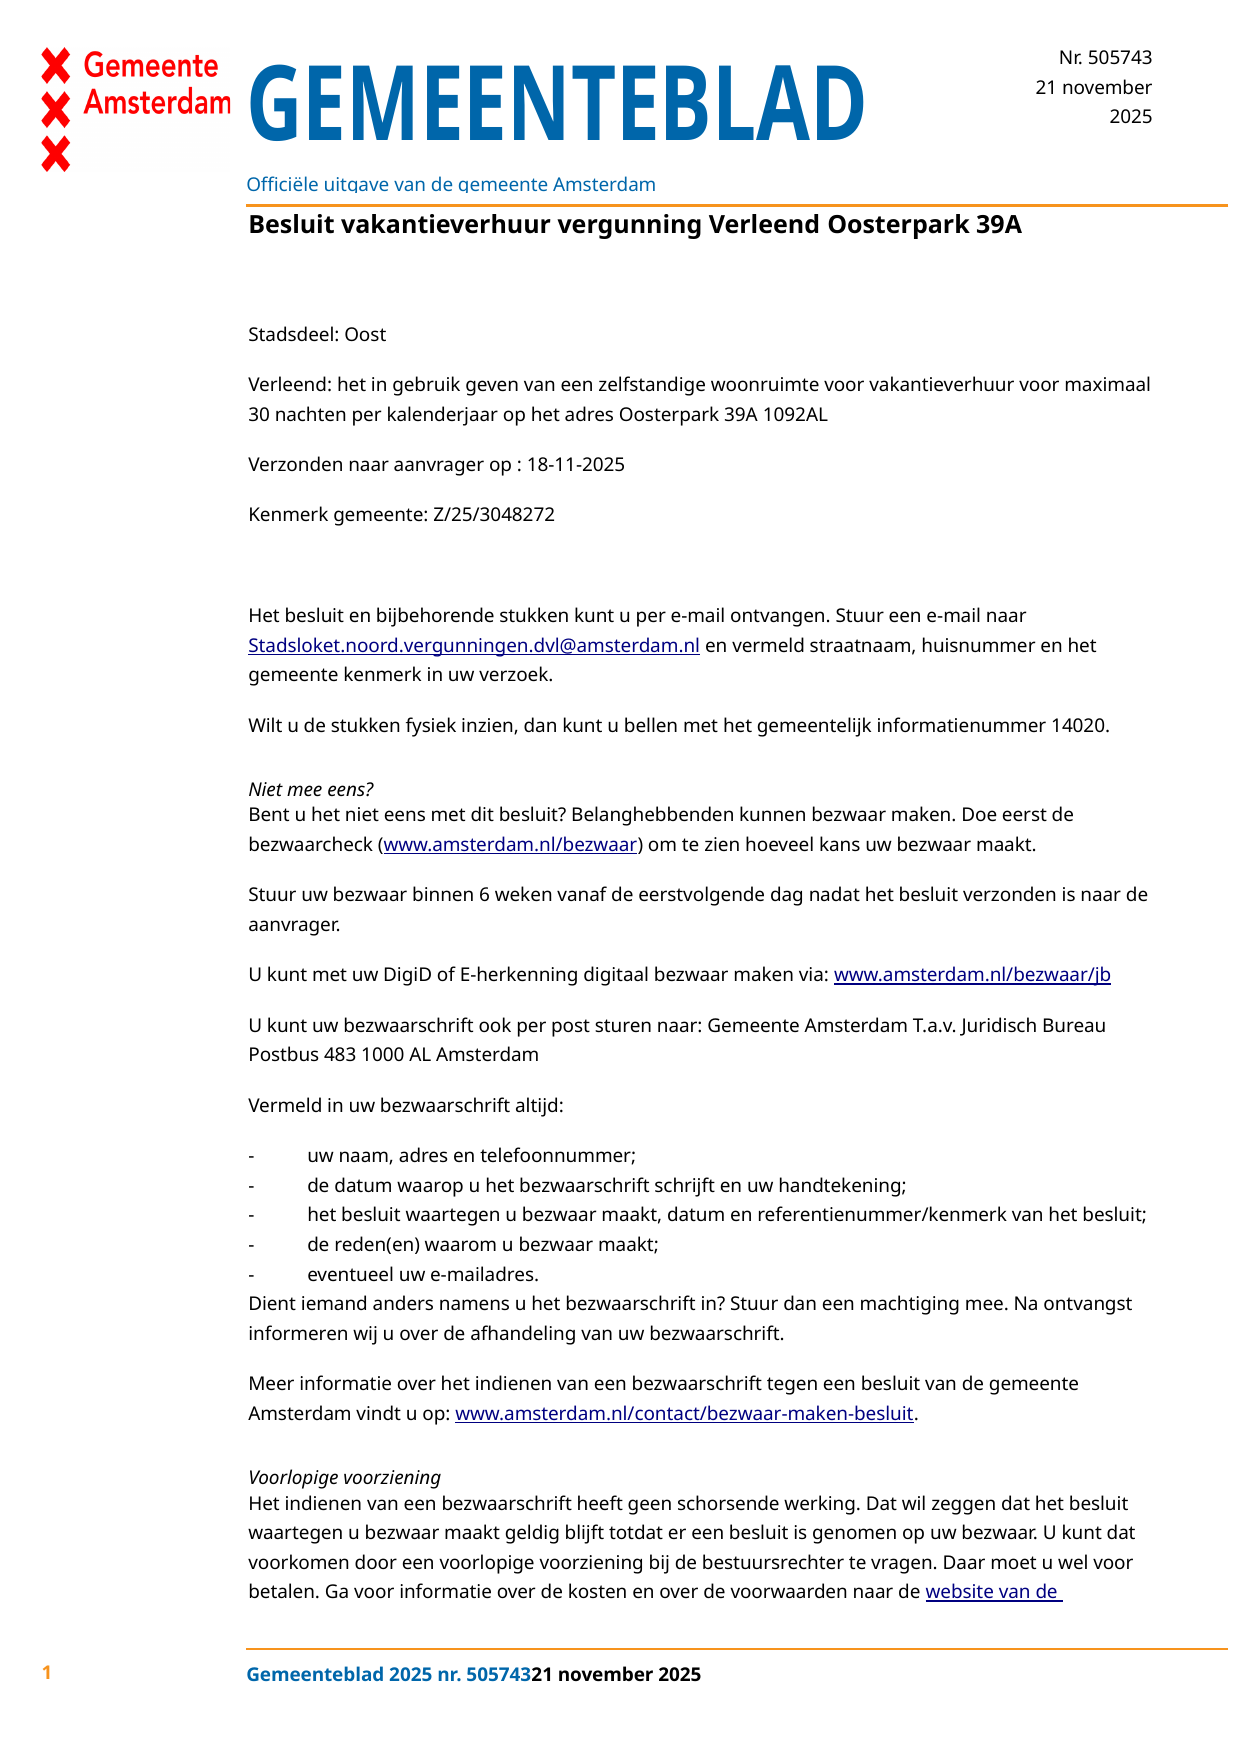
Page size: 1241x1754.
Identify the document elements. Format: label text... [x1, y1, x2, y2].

text U kunt uw bezwaarschrift ook per post sturen naar: Gemeente Amsterdam T.a.v. Juridisch Bureau Postbus 483 1000 AL Amsterdam [248, 1012, 1152, 1067]
list uw naam, adres en telefoonnummer; [248, 1142, 1152, 1168]
list de reden(en) waarom u bezwaar maakt; [248, 1231, 1152, 1257]
list eventueel uw e-mailadres. [248, 1261, 1152, 1287]
text Bent u het niet eens met dit besluit? Belanghebbenden kunnen bezwaar maken. Doe eerst de bezwaarcheck (www.amsterdam.nl/bezwaar) om te zien hoeveel kans uw bezwaar maakt. [248, 802, 1152, 857]
text Meer informatie over het indienen van een bezwaarschrift tegen een besluit van de gemeente Amsterdam vindt u op: www.amsterdam.nl/contact/bezwaar-maken-besluit. [248, 1370, 1152, 1426]
text U kunt met uw DigiD of E-herkenning digitaal bezwaar maken via: www.amsterdam.nl/bezwaar/jb [248, 962, 1152, 987]
text Wilt u de stukken fysiek inzien, dan kunt u bellen met het gemeentelijk informatienummer 14020. [248, 712, 1152, 738]
text Het indienen van een bezwaarschrift heeft geen schorsende werking. Dat wil zeggen dat het besluit waartegen u bezwaar maakt geldig blijft totdat er een besluit is genomen op uw bezwaar. U kunt dat voorkomen door een voorlopige voorziening bij de bestuursrechter te vragen. Daar moet u wel voor betalen. Ga voor informatie over de kosten en over de voorwaarden naar de website van de [248, 1490, 1152, 1604]
text Verleend: het in gebruik geven van een zelfstandige woonruimte voor vakantieverhuur voor maximaal 30 nachten per kalenderjaar op het adres Oosterpark 39A 1092AL [248, 371, 1152, 426]
text Stadsdeel: Oost [248, 321, 1152, 346]
text Vermeld in uw bezwaarschrift altijd: [248, 1092, 1152, 1118]
text Stuur uw bezwaar binnen 6 weken vanaf de eerstvolgende dag nadat het besluit verzonden is naar de aanvrager. [248, 882, 1152, 937]
text Dient iemand anders namens u het bezwaarschrift in? Stuur dan een machtiging mee. Na ontvangst informeren wij u over de afhandeling van uw bezwaarschrift. [248, 1290, 1152, 1346]
text Niet mee eens? [248, 776, 1152, 802]
list het besluit waartegen u bezwaar maakt, datum en referentienummer/kenmerk van het besluit; [248, 1202, 1152, 1227]
text Besluit vakantieverhuur vergunning Verleend Oosterpark 39A [248, 207, 1152, 241]
text Kenmerk gemeente: Z/25/3048272 [248, 502, 1152, 527]
text Verzonden naar aanvrager op : 18-11-2025 [248, 451, 1152, 477]
list de datum waarop u het bezwaarschrift schrijft en uw handtekening; [248, 1172, 1152, 1198]
text Het besluit en bijbehorende stukken kunt u per e-mail ontvangen. Stuur een e-mail naar Stadsloket.noord.vergunningen.dvl@amsterdam.nl en vermeld straatnaam, huisnummer en het gemeente kenmerk in uw verzoek. [248, 602, 1152, 687]
picture [41, 47, 231, 172]
text Voorlopige voorziening [248, 1464, 1152, 1490]
